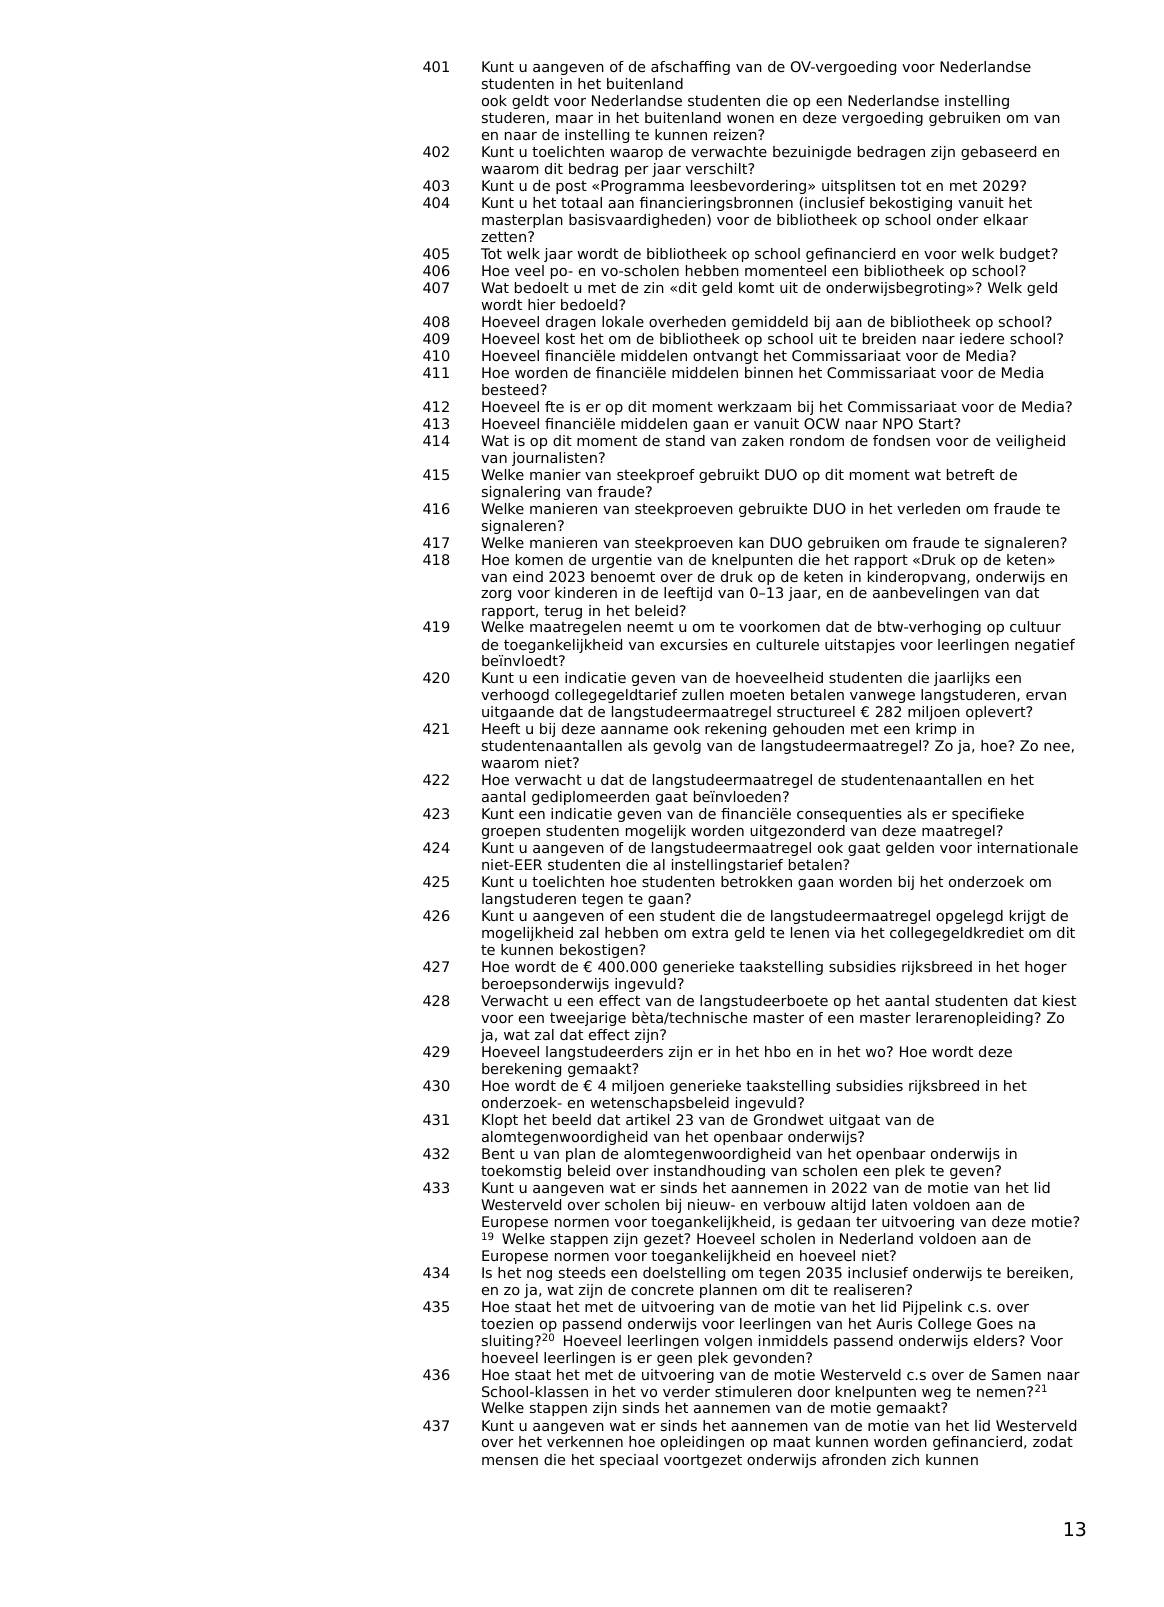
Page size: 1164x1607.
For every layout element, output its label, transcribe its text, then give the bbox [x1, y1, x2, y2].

table_cell 405 [422, 246, 475, 263]
table_cell 431 [422, 1112, 475, 1146]
table_cell Kunt u aangeven wat er sinds het aannemen in 2022 van de motie van het lid Westerveld over scholen bij nieuw- en verbouw altijd laten voldoen aan de Europese normen voor toegankelijkheid, is gedaan ter uitvoering van deze motie?19 Welke stappen zijn gezet? Hoeveel scholen in Nederland voldoen aan de Europese normen voor toegankelijkheid en hoeveel niet? [475, 1180, 1087, 1264]
table_cell 436 [422, 1366, 475, 1417]
table_cell 412 [422, 399, 475, 416]
table_cell Kunt u aangeven wat er sinds het aannemen van de motie van het lid Westerveld over het verkennen hoe opleidingen op maat kunnen worden gefinancierd, zodat mensen die het speciaal voortgezet onderwijs afronden zich kunnen [475, 1418, 1087, 1468]
table_cell 409 [422, 331, 475, 348]
table_cell Hoeveel financiële middelen ontvangt het Commissariaat voor de Media? [475, 348, 1087, 365]
table_cell 403 [422, 178, 475, 195]
table_cell Hoeveel financiële middelen gaan er vanuit OCW naar NPO Start? [475, 416, 1087, 433]
table_cell Kunt u toelichten waarop de verwachte bezuinigde bedragen zijn gebaseerd en waarom dit bedrag per jaar verschilt? [475, 144, 1087, 178]
table_cell 420 [422, 670, 475, 721]
table_cell Kunt u toelichten hoe studenten betrokken gaan worden bij het onderzoek om langstuderen tegen te gaan? [475, 874, 1087, 908]
table_cell 432 [422, 1146, 475, 1180]
table_cell 410 [422, 348, 475, 365]
table_cell 404 [422, 195, 475, 246]
table_cell 407 [422, 280, 475, 314]
table_cell Hoe verwacht u dat de langstudeermaatregel de studentenaantallen en het aantal gediplomeerden gaat beïnvloeden? [475, 772, 1087, 806]
table_cell Heeft u bij deze aanname ook rekening gehouden met een krimp in studentenaantallen als gevolg van de langstudeermaatregel? Zo ja, hoe? Zo nee, waarom niet? [475, 721, 1087, 772]
table_cell Welke maatregelen neemt u om te voorkomen dat de btw-verhoging op cultuur de toegankelijkheid van excursies en culturele uitstapjes voor leerlingen negatief beïnvloedt? [475, 619, 1087, 670]
table_cell Verwacht u een effect van de langstudeerboete op het aantal studenten dat kiest voor een tweejarige bèta/technische master of een master lerarenopleiding? Zo ja, wat zal dat effect zijn? [475, 993, 1087, 1044]
table_cell 417 [422, 535, 475, 551]
table_cell 406 [422, 263, 475, 280]
table_cell Welke manier van steekproef gebruikt DUO op dit moment wat betreft de signalering van fraude? [475, 467, 1087, 501]
table_cell Hoe wordt de € 4 miljoen generieke taakstelling subsidies rijksbreed in het onderzoek- en wetenschapsbeleid ingevuld? [475, 1078, 1087, 1112]
table_cell 430 [422, 1078, 475, 1112]
table_cell Hoeveel fte is er op dit moment werkzaam bij het Commissariaat voor de Media? [475, 399, 1087, 416]
table_cell Wat bedoelt u met de zin «dit geld komt uit de onderwijsbegroting»? Welk geld wordt hier bedoeld? [475, 280, 1087, 314]
table_cell 414 [422, 433, 475, 467]
table_cell Kunt u een indicatie geven van de hoeveelheid studenten die jaarlijks een verhoogd collegegeldtarief zullen moeten betalen vanwege langstuderen, ervan uitgaande dat de langstudeermaatregel structureel € 282 miljoen oplevert? [475, 670, 1087, 721]
table_cell Hoe wordt de € 400.000 generieke taakstelling subsidies rijksbreed in het hoger beroepsonderwijs ingevuld? [475, 959, 1087, 993]
table_cell Klopt het beeld dat artikel 23 van de Grondwet uitgaat van de alomtegenwoordigheid van het openbaar onderwijs? [475, 1112, 1087, 1146]
table_cell Bent u van plan de alomtegenwoordigheid van het openbaar onderwijs in toekomstig beleid over instandhouding van scholen een plek te geven? [475, 1146, 1087, 1180]
table_cell 428 [422, 993, 475, 1044]
table_cell 429 [422, 1044, 475, 1078]
table_cell 434 [422, 1265, 475, 1298]
table_cell Kunt u de post «Programma leesbevordering» uitsplitsen tot en met 2029? [475, 178, 1087, 195]
table_cell Kunt u aangeven of de afschaffing van de OV-vergoeding voor Nederlandse studenten in het buitenland ook geldt voor Nederlandse studenten die op een Nederlandse instelling studeren, maar in het buitenland wonen en deze vergoeding gebruiken om van en naar de instelling te kunnen reizen? [475, 59, 1087, 144]
table_cell 401 [422, 59, 475, 144]
table_cell 435 [422, 1299, 475, 1366]
table_cell 433 [422, 1180, 475, 1264]
table_cell 423 [422, 806, 475, 840]
table_cell Hoe veel po- en vo-scholen hebben momenteel een bibliotheek op school? [475, 263, 1087, 280]
table_cell Welke manieren van steekproeven kan DUO gebruiken om fraude te signaleren? [475, 535, 1087, 551]
table_cell 426 [422, 908, 475, 959]
table_cell Kunt u het totaal aan financieringsbronnen (inclusief bekostiging vanuit het masterplan basisvaardigheden) voor de bibliotheek op school onder elkaar zetten? [475, 195, 1087, 246]
table_cell 427 [422, 959, 475, 993]
table_cell 402 [422, 144, 475, 178]
table_cell Hoe staat het met de uitvoering van de motie van het lid Pijpelink c.s. over toezien op passend onderwijs voor leerlingen van het Auris College Goes na sluiting?20 Hoeveel leerlingen volgen inmiddels passend onderwijs elders? Voor hoeveel leerlingen is er geen plek gevonden? [475, 1299, 1087, 1366]
table_cell 421 [422, 721, 475, 772]
table_cell 437 [422, 1418, 475, 1468]
table_cell 411 [422, 365, 475, 399]
table_cell Kunt u aangeven of de langstudeermaatregel ook gaat gelden voor internationale niet-EER studenten die al instellingstarief betalen? [475, 840, 1087, 874]
table_cell 418 [422, 551, 475, 619]
table_cell 422 [422, 772, 475, 806]
table_cell Hoe staat het met de uitvoering van de motie Westerveld c.s over de Samen naar School-klassen in het vo verder stimuleren door knelpunten weg te nemen?21 Welke stappen zijn sinds het aannemen van de motie gemaakt? [475, 1366, 1087, 1417]
table_cell Hoeveel langstudeerders zijn er in het hbo en in het wo? Hoe wordt deze berekening gemaakt? [475, 1044, 1087, 1078]
table_cell Hoe worden de financiële middelen binnen het Commissariaat voor de Media besteed? [475, 365, 1087, 399]
table_cell Welke manieren van steekproeven gebruikte DUO in het verleden om fraude te signaleren? [475, 501, 1087, 534]
table_cell 415 [422, 467, 475, 501]
table_cell Kunt u aangeven of een student die de langstudeermaatregel opgelegd krijgt de mogelijkheid zal hebben om extra geld te lenen via het collegegeldkrediet om dit te kunnen bekostigen? [475, 908, 1087, 959]
table_cell Hoeveel kost het om de bibliotheek op school uit te breiden naar iedere school? [475, 331, 1087, 348]
table_cell 416 [422, 501, 475, 534]
table_cell 413 [422, 416, 475, 433]
table_cell Kunt een indicatie geven van de financiële consequenties als er specifieke groepen studenten mogelijk worden uitgezonderd van deze maatregel? [475, 806, 1087, 840]
table_cell Wat is op dit moment de stand van zaken rondom de fondsen voor de veiligheid van journalisten? [475, 433, 1087, 467]
table_cell 425 [422, 874, 475, 908]
table_cell 419 [422, 619, 475, 670]
table_cell Is het nog steeds een doelstelling om tegen 2035 inclusief onderwijs te bereiken, en zo ja, wat zijn de concrete plannen om dit te realiseren? [475, 1265, 1087, 1298]
table_cell Tot welk jaar wordt de bibliotheek op school gefinancierd en voor welk budget? [475, 246, 1087, 263]
table_cell Hoe komen de urgentie van de knelpunten die het rapport «Druk op de keten» van eind 2023 benoemt over de druk op de keten in kinderopvang, onderwijs en zorg voor kinderen in de leeftijd van 0–13 jaar, en de aanbevelingen van dat rapport, terug in het beleid? [475, 551, 1087, 619]
table_cell Hoeveel dragen lokale overheden gemiddeld bij aan de bibliotheek op school? [475, 314, 1087, 331]
table_cell 408 [422, 314, 475, 331]
table_cell 424 [422, 840, 475, 874]
